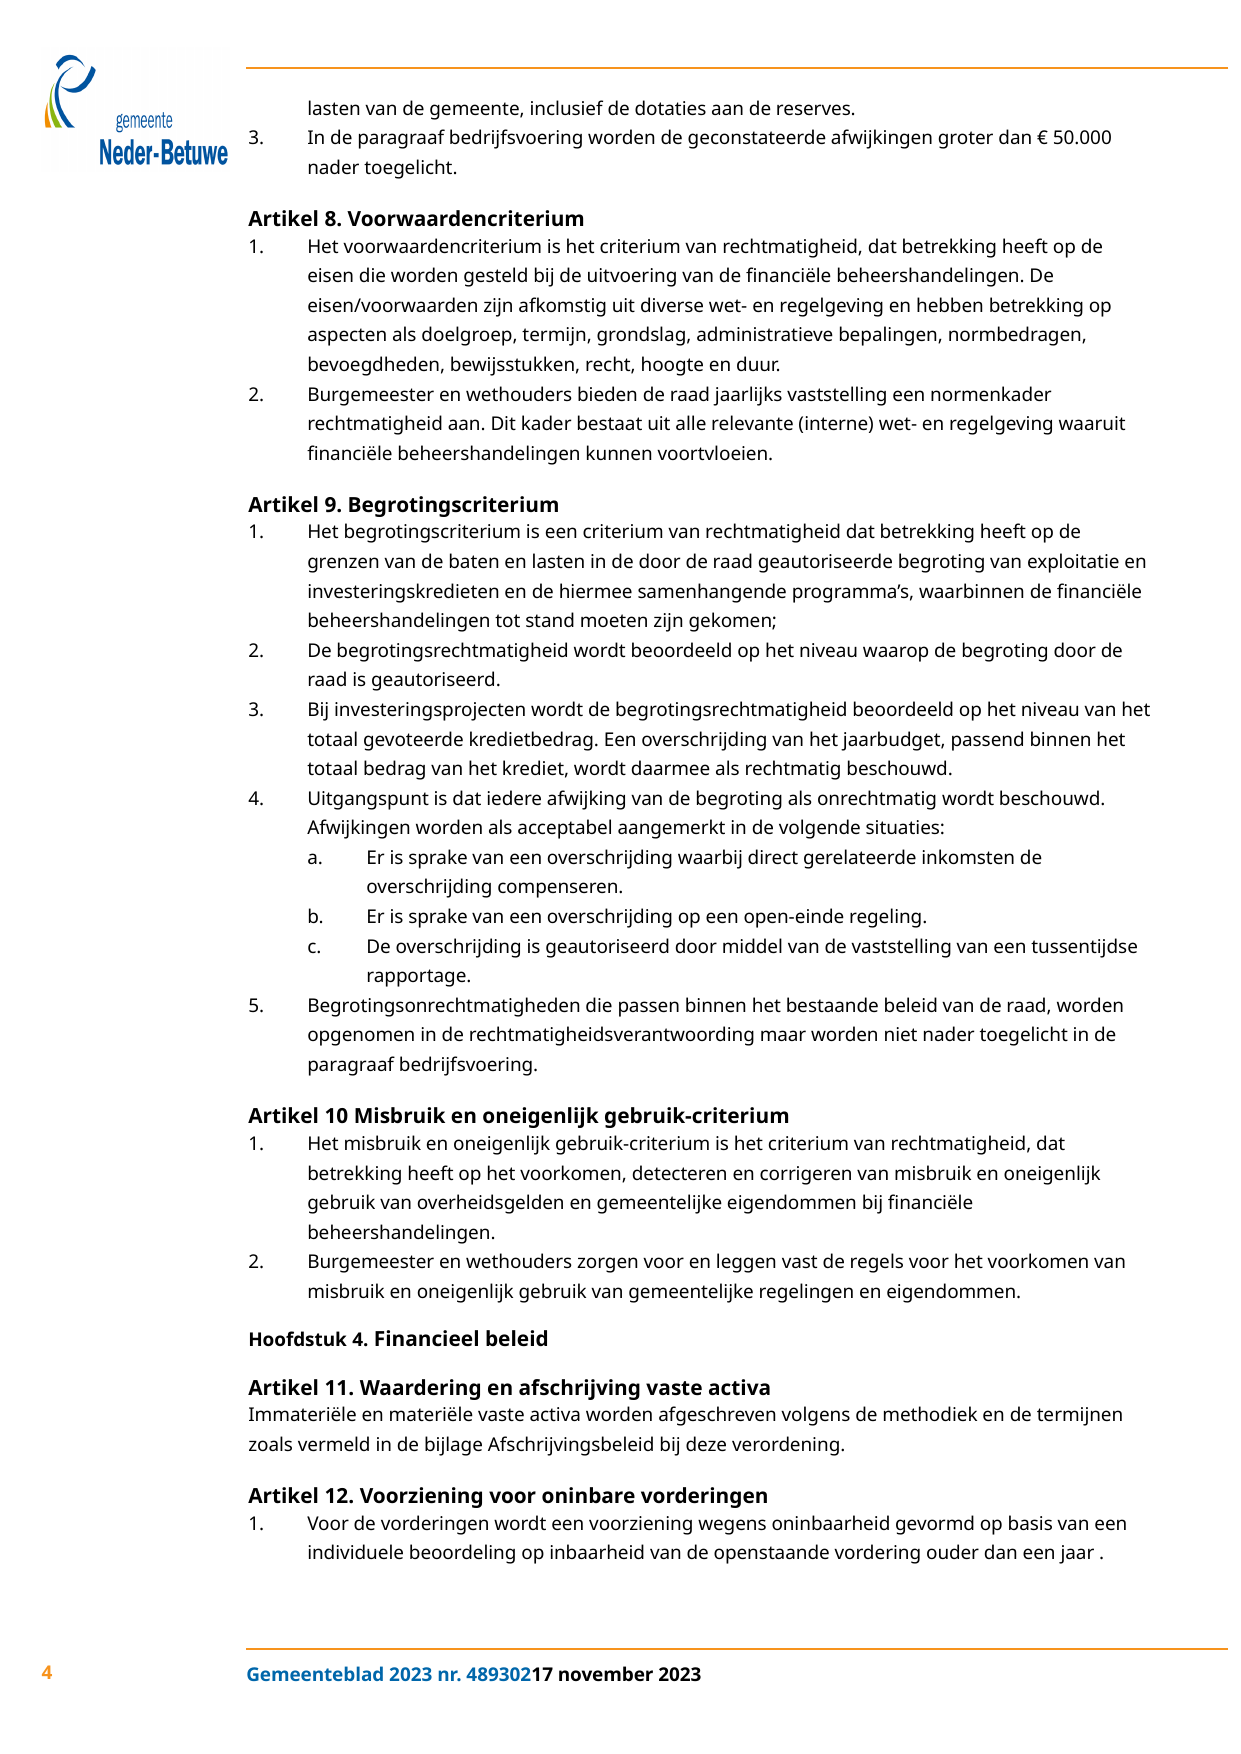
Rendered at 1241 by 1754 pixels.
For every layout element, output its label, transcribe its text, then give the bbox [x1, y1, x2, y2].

list De begrotingsrechtmatigheid wordt beoordeeld op het niveau waarop de begroting door de raad is geautoriseerd. [248, 637, 1152, 692]
list In de paragraaf bedrijfsvoering worden de geconstateerde afwijkingen groter dan € 50.000 nader toegelicht. [248, 124, 1152, 180]
list Voor de vorderingen wordt een voorziening wegens oninbaarheid gevormd op basis van een individuele beoordeling op inbaarheid van de openstaande vordering ouder dan een jaar . [248, 1510, 1152, 1565]
list Er is sprake van een overschrijding waarbij direct gerelateerde inkomsten de overschrijding compenseren. [307, 844, 1152, 899]
text Hoofdstuk 4. Financieel beleid [248, 1324, 1152, 1352]
list Uitgangspunt is dat iedere afwijking van de begroting als onrechtmatig wordt beschouwd. Afwijkingen worden als acceptabel aangemerkt in de volgende situaties: [248, 785, 1152, 840]
picture [41, 47, 231, 172]
text Artikel 12. Voorziening voor oninbare vorderingen [248, 1481, 1152, 1510]
list Het voorwaardencriterium is het criterium van rechtmatigheid, dat betrekking heeft op de eisen die worden gesteld bij de uitvoering van de financiële beheershandelingen. De eisen/voorwaarden zijn afkomstig uit diverse wet- en regelgeving en hebben betrekking op aspecten als doelgroep, termijn, grondslag, administratieve bepalingen, normbedragen, bevoegdheden, bewijsstukken, recht, hoogte en duur. [248, 233, 1152, 377]
list Er is sprake van een overschrijding op een open-einde regeling. [307, 903, 1152, 929]
text Immateriële en materiële vaste activa worden afgeschreven volgens de methodiek en de termijnen zoals vermeld in de bijlage Afschrijvingsbeleid bij deze verordening. [248, 1401, 1152, 1457]
text Artikel 8. Voorwaardencriterium [248, 204, 1152, 233]
list Het begrotingscriterium is een criterium van rechtmatigheid dat betrekking heeft op de grenzen van de baten en lasten in de door de raad geautoriseerde begroting van exploitatie en investeringskredieten en de hiermee samenhangende programma’s, waarbinnen de financiële beheershandelingen tot stand moeten zijn gekomen; [248, 519, 1152, 633]
text Artikel 11. Waardering en afschrijving vaste activa [248, 1373, 1152, 1401]
list De overschrijding is geautoriseerd door middel van de vaststelling van een tussentijdse rapportage. [307, 933, 1152, 988]
list Bij investeringsprojecten wordt de begrotingsrechtmatigheid beoordeeld op het niveau van het totaal gevoteerde kredietbedrag. Een overschrijding van het jaarbudget, passend binnen het totaal bedrag van het krediet, wordt daarmee als rechtmatig beschouwd. [248, 696, 1152, 781]
text Artikel 10 Misbruik en oneigenlijk gebruik-criterium [248, 1102, 1152, 1130]
list Burgemeester en wethouders bieden de raad jaarlijks vaststelling een normenkader rechtmatigheid aan. Dit kader bestaat uit alle relevante (interne) wet- en regelgeving waaruit financiële beheershandelingen kunnen voortvloeien. [248, 381, 1152, 466]
list Het misbruik en oneigenlijk gebruik-criterium is het criterium van rechtmatigheid, dat betrekking heeft op het voorkomen, detecteren en corrigeren van misbruik en oneigenlijk gebruik van overheidsgelden en gemeentelijke eigendommen bij financiële beheershandelingen. [248, 1130, 1152, 1244]
list Begrotingsonrechtmatigheden die passen binnen het bestaande beleid van de raad, worden opgenomen in de rechtmatigheidsverantwoording maar worden niet nader toegelicht in de paragraaf bedrijfsvoering. [248, 992, 1152, 1077]
text Artikel 9. Begrotingscriterium [248, 490, 1152, 519]
list lasten van de gemeente, inclusief de dotaties aan de reserves. [248, 95, 1152, 121]
list Burgemeester en wethouders zorgen voor en leggen vast de regels voor het voorkomen van misbruik en oneigenlijk gebruik van gemeentelijke regelingen en eigendommen. [248, 1248, 1152, 1304]
